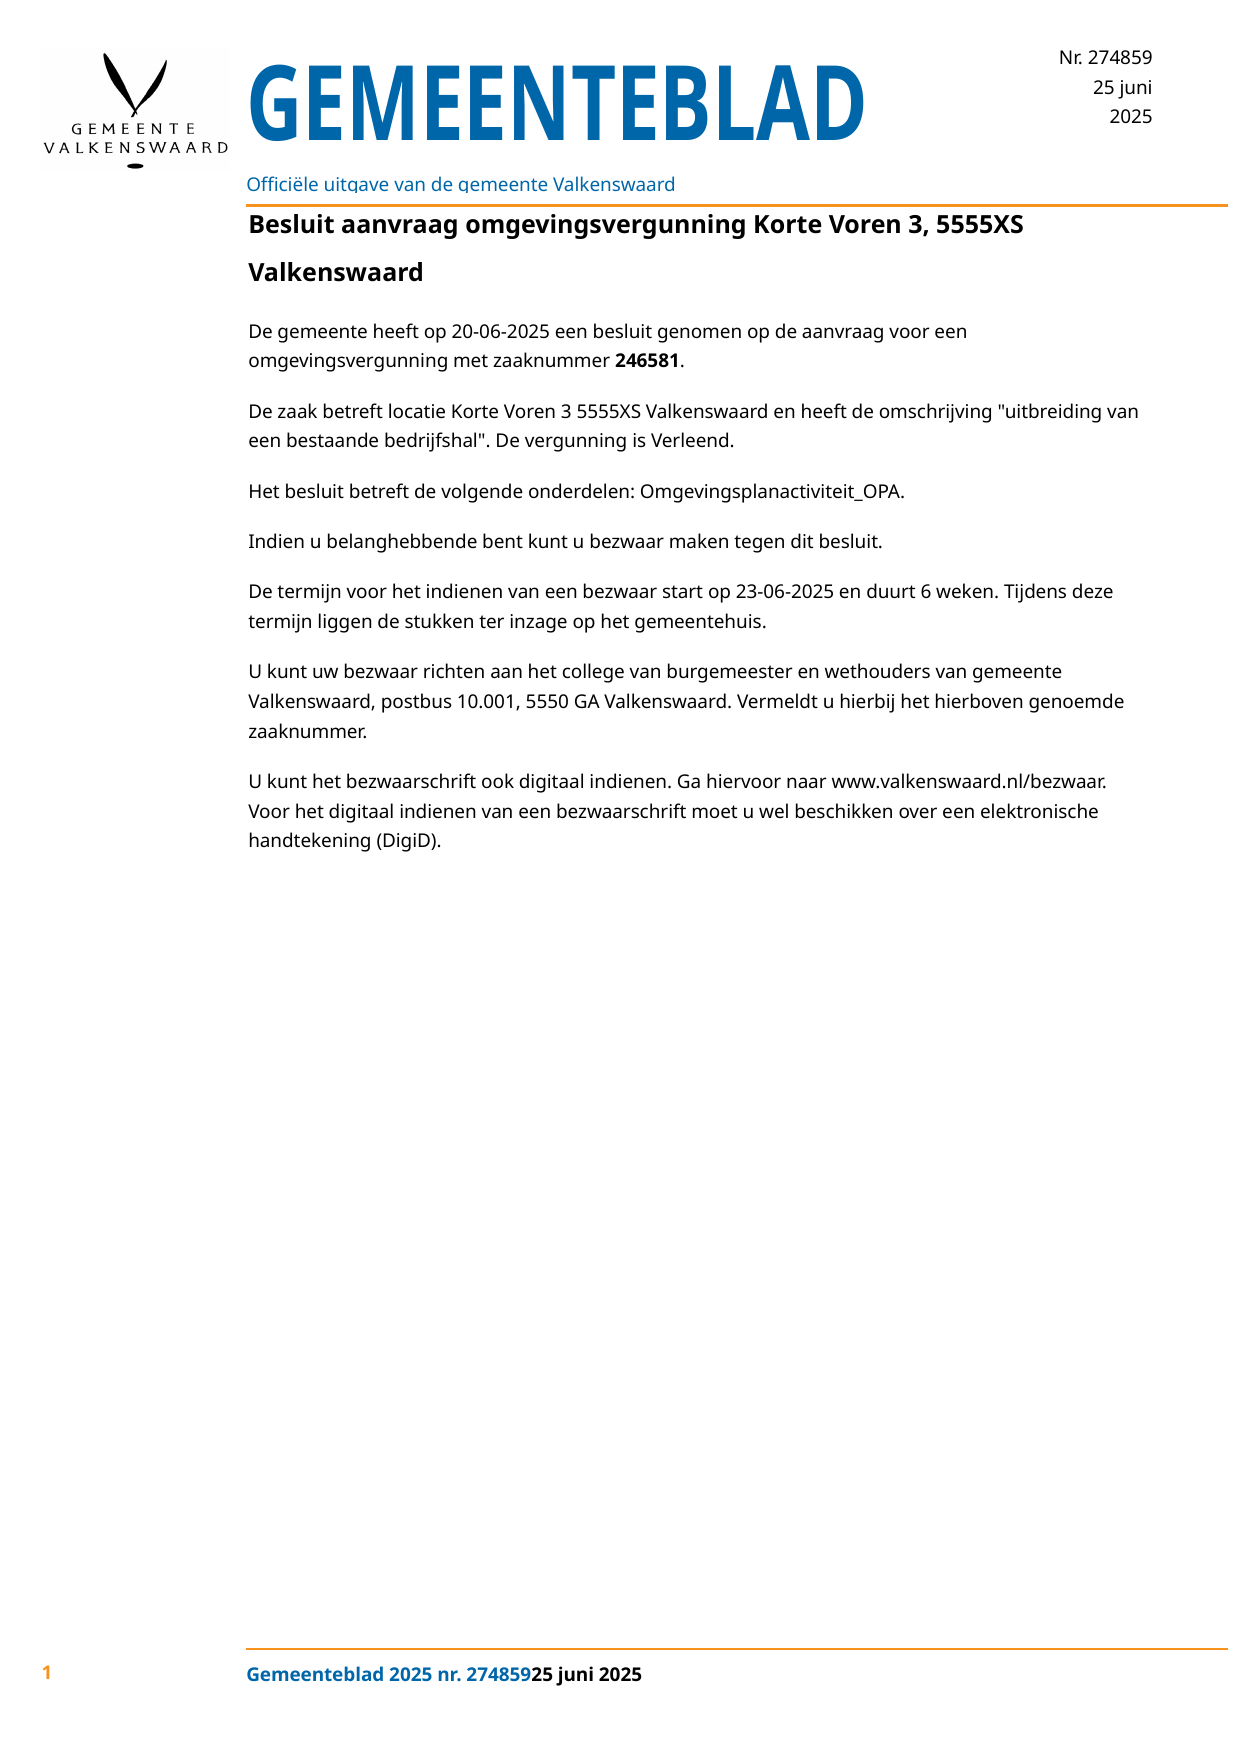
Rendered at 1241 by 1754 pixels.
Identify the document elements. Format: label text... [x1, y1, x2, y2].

text U kunt uw bezwaar richten aan het college van burgemeester en wethouders van gemeente Valkenswaard, postbus 10.001, 5550 GA Valkenswaard. Vermeldt u hierbij het hierboven genoemde zaaknummer. [248, 659, 1152, 744]
picture [41, 47, 231, 172]
text Besluit aanvraag omgevingsvergunning Korte Voren 3, 5555XS Valkenswaard [248, 207, 1152, 288]
text Het besluit betreft de volgende onderdelen: Omgevingsplanactiviteit_OPA. [248, 478, 1152, 504]
text Indien u belanghebbende bent kunt u bezwaar maken tegen dit besluit. [248, 528, 1152, 554]
text De gemeente heeft op 20-06-2025 een besluit genomen op de aanvraag voor een omgevingsvergunning met zaaknummer 246581. [248, 318, 1152, 373]
text De termijn voor het indienen van een bezwaar start op 23-06-2025 en duurt 6 weken. Tijdens deze termijn liggen de stukken ter inzage op het gemeentehuis. [248, 579, 1152, 634]
text De zaak betreft locatie Korte Voren 3 5555XS Valkenswaard en heeft de omschrijving "uitbreiding van een bestaande bedrijfshal". De vergunning is Verleend. [248, 398, 1152, 453]
text U kunt het bezwaarschrift ook digitaal indienen. Ga hiervoor naar www.valkenswaard.nl/bezwaar. Voor het digitaal indienen van een bezwaarschrift moet u wel beschikken over een elektronische handtekening (DigiD). [248, 768, 1152, 853]
